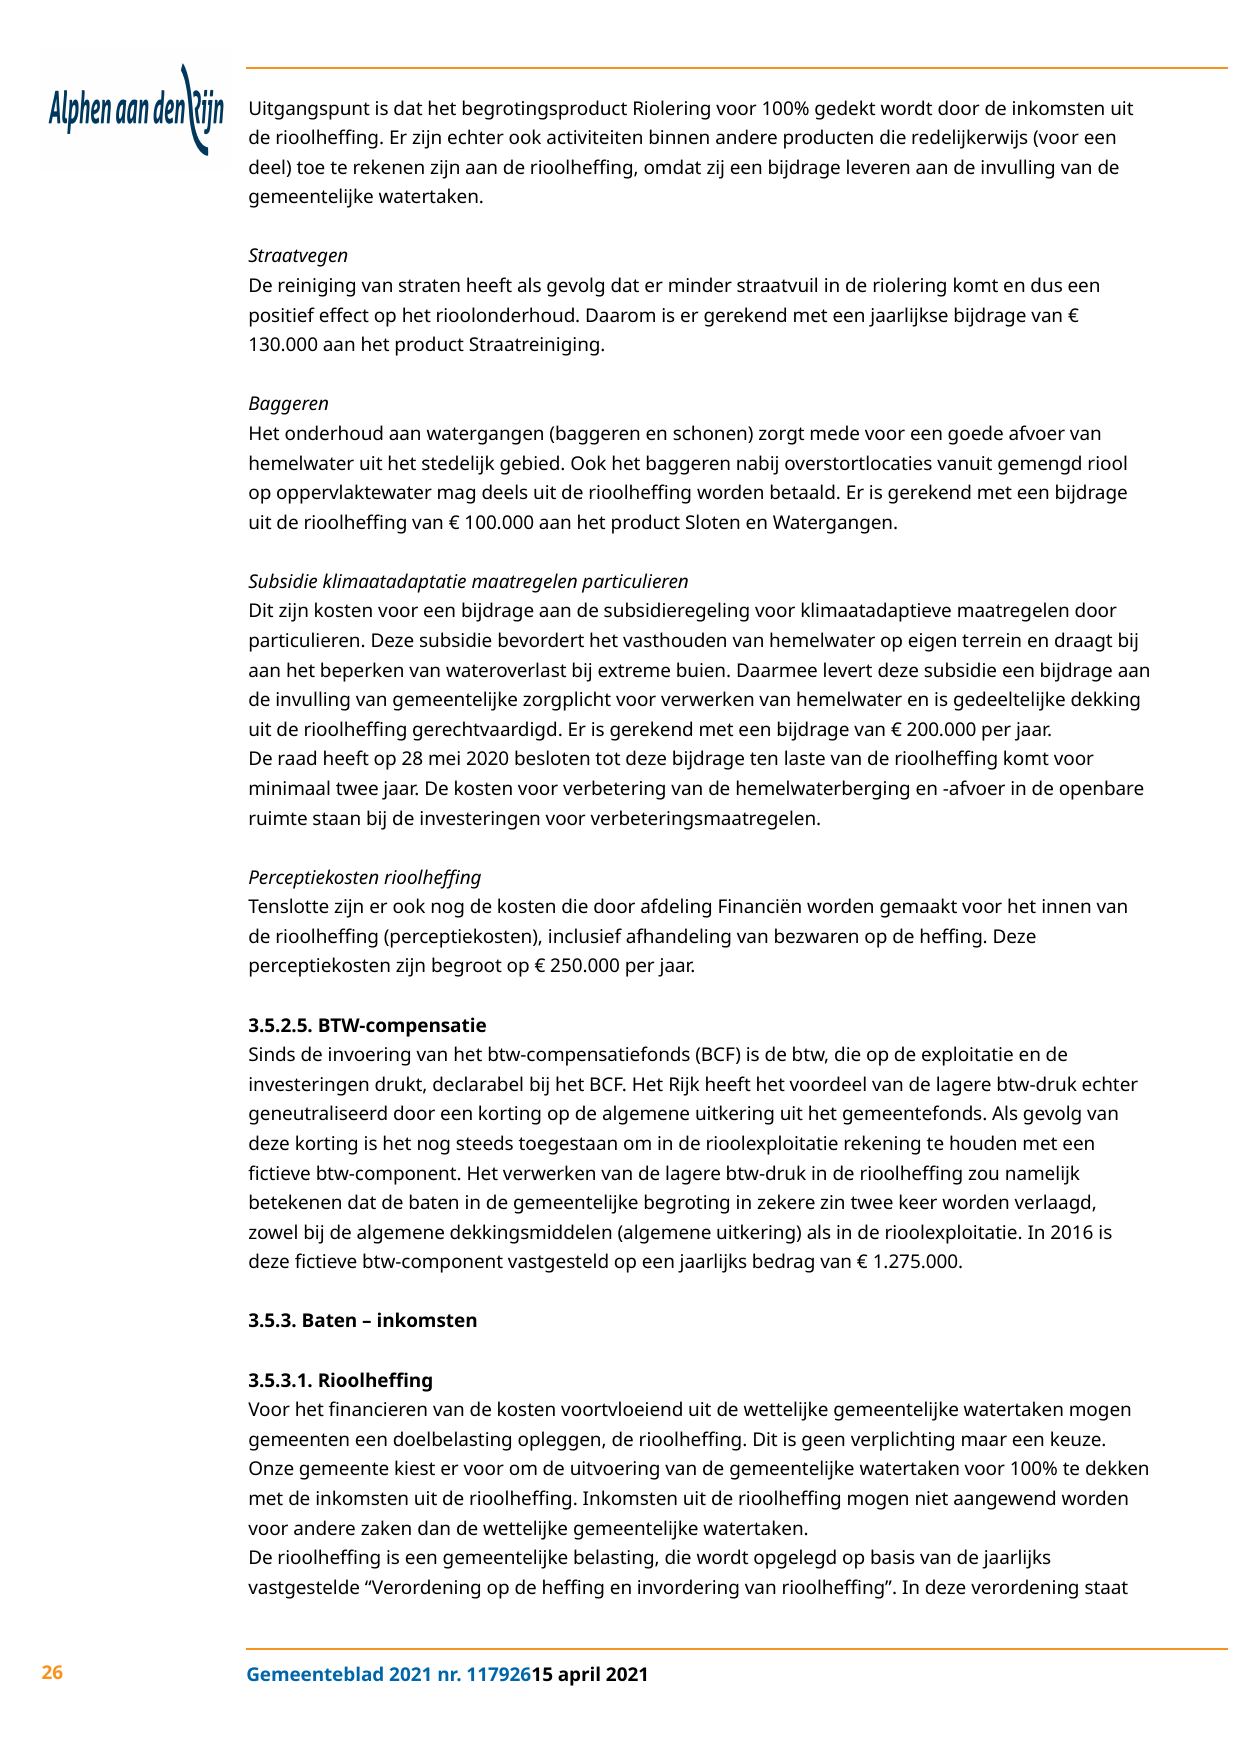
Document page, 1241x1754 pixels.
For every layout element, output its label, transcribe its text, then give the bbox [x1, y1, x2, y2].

text Subsidie klimaatadaptatie maatregelen particulieren [248, 568, 1152, 594]
text 3.5.2.5. BTW-compensatie [248, 1012, 1152, 1038]
text Voor het financieren van de kosten voortvloeiend uit de wettelijke gemeentelijke watertaken mogen gemeenten een doelbelasting opleggen, de rioolheffing. Dit is geen verplichting maar een keuze. Onze gemeente kiest er voor om de uitvoering van de gemeentelijke watertaken voor 100% te dekken met de inkomsten uit de rioolheffing. Inkomsten uit de rioolheffing mogen niet aangewend worden voor andere zaken dan de wettelijke gemeentelijke watertaken. [248, 1396, 1152, 1541]
text 3.5.3. Baten – inkomsten [248, 1308, 1152, 1333]
text Straatvegen [248, 243, 1152, 268]
text De raad heeft op 28 mei 2020 besloten tot deze bijdrage ten laste van de rioolheffing komt voor minimaal twee jaar. De kosten voor verbetering van de hemelwaterberging en -afvoer in de openbare ruimte staan bij de investeringen voor verbeteringsmaatregelen. [248, 746, 1152, 831]
text Tenslotte zijn er ook nog de kosten die door afdeling Financiën worden gemaakt voor het innen van de rioolheffing (perceptiekosten), inclusief afhandeling van bezwaren op de heffing. Deze perceptiekosten zijn begroot op € 250.000 per jaar. [248, 893, 1152, 978]
text De reiniging van straten heeft als gevolg dat er minder straatvuil in de riolering komt en dus een positief effect op het rioolonderhoud. Daarom is er gerekend met een jaarlijkse bijdrage van € 130.000 aan het product Straatreiniging. [248, 272, 1152, 357]
text Dit zijn kosten voor een bijdrage aan de subsidieregeling voor klimaatadaptieve maatregelen door particulieren. Deze subsidie bevordert het vasthouden van hemelwater op eigen terrein en draagt bij aan het beperken van wateroverlast bij extreme buien. Daarmee levert deze subsidie een bijdrage aan de invulling van gemeentelijke zorgplicht voor verwerken van hemelwater en is gedeeltelijke dekking uit de rioolheffing gerechtvaardigd. Er is gerekend met een bijdrage van € 200.000 per jaar. [248, 598, 1152, 742]
text Sinds de invoering van het btw-compensatiefonds (BCF) is de btw, die op de exploitatie en de investeringen drukt, declarabel bij het BCF. Het Rijk heeft het voordeel van de lagere btw-druk echter geneutraliseerd door een korting op de algemene uitkering uit het gemeentefonds. Als gevolg van deze korting is het nog steeds toegestaan om in de rioolexploitatie rekening te houden met een fictieve btw-component. Het verwerken van de lagere btw-druk in de rioolheffing zou namelijk betekenen dat de baten in de gemeentelijke begroting in zekere zin twee keer worden verlaagd, zowel bij de algemene dekkingsmiddelen (algemene uitkering) als in de rioolexploitatie. In 2016 is deze fictieve btw-component vastgesteld op een jaarlijks bedrag van € 1.275.000. [248, 1041, 1152, 1274]
text 3.5.3.1. Rioolheffing [248, 1367, 1152, 1393]
text De rioolheffing is een gemeentelijke belasting, die wordt opgelegd op basis van de jaarlijks vastgestelde “Verordening op de heffing en invordering van rioolheffing”. In deze verordening staat [248, 1544, 1152, 1600]
picture [41, 47, 231, 172]
text Het onderhoud aan watergangen (baggeren en schonen) zorgt mede voor een goede afvoer van hemelwater uit het stedelijk gebied. Ook het baggeren nabij overstortlocaties vanuit gemengd riool op oppervlaktewater mag deels uit de rioolheffing worden betaald. Er is gerekend met een bijdrage uit de rioolheffing van € 100.000 aan het product Sloten en Watergangen. [248, 420, 1152, 535]
text Perceptiekosten rioolheffing [248, 864, 1152, 890]
text Uitgangspunt is dat het begrotingsproduct Riolering voor 100% gedekt wordt door de inkomsten uit de rioolheffing. Er zijn echter ook activiteiten binnen andere producten die redelijkerwijs (voor een deel) toe te rekenen zijn aan de rioolheffing, omdat zij een bijdrage leveren aan de invulling van de gemeentelijke watertaken. [248, 95, 1152, 209]
text Baggeren [248, 391, 1152, 416]
